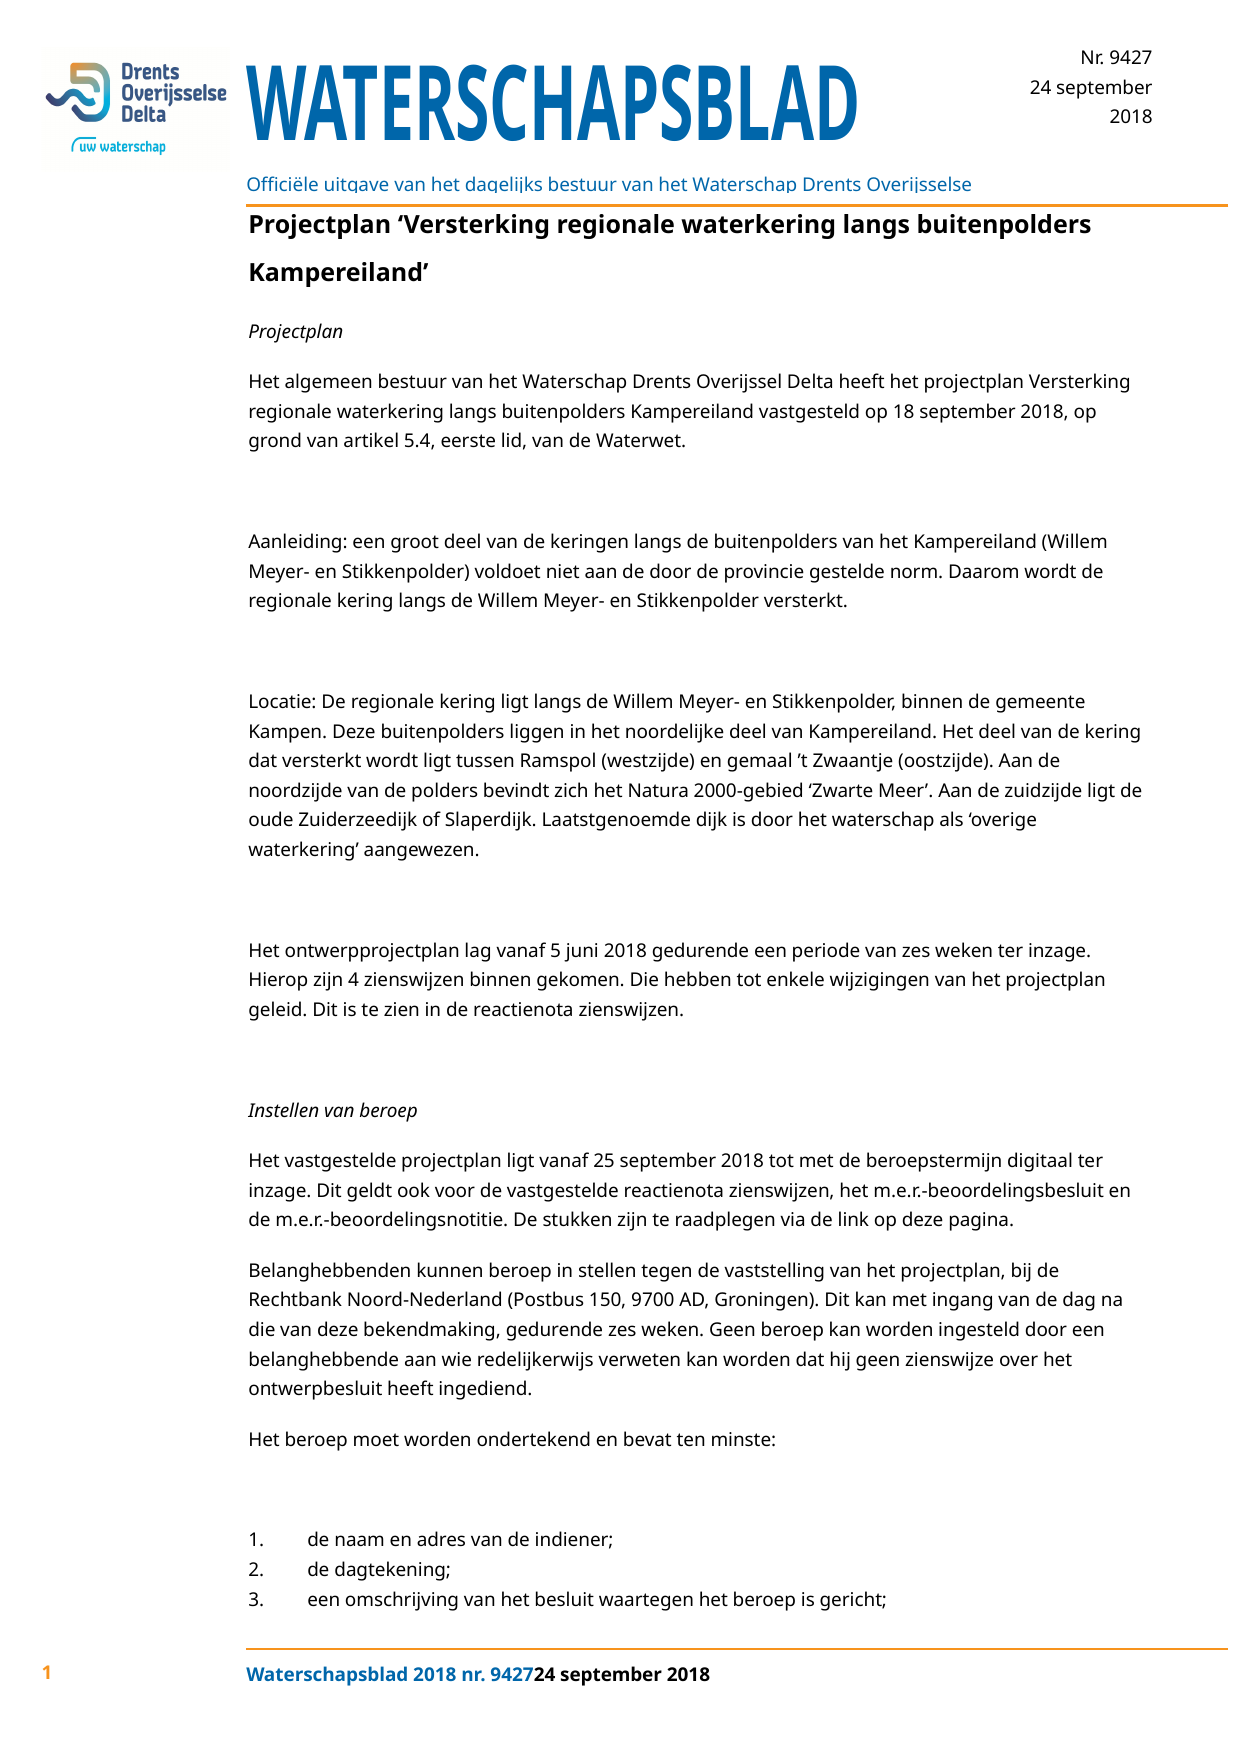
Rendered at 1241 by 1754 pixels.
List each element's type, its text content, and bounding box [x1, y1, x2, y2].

text Aanleiding: een groot deel van de keringen langs de buitenpolders van het Kampereiland (Willem Meyer- en Stikkenpolder) voldoet niet aan de door de provincie gestelde norm. Daarom wordt de regionale kering langs de Willem Meyer- en Stikkenpolder versterkt. [248, 528, 1152, 613]
list de dagtekening; [248, 1556, 1152, 1582]
text Projectplan ‘Versterking regionale waterkering langs buitenpolders Kampereiland’ [248, 207, 1152, 288]
text Het beroep moet worden ondertekend en bevat ten minste: [248, 1426, 1152, 1452]
text Het vastgestelde projectplan ligt vanaf 25 september 2018 tot met de beroepstermijn digitaal ter inzage. Dit geldt ook voor de vastgestelde reactienota zienswijzen, het m.e.r.-beoordelingsbesluit en de m.e.r.-beoordelingsnotitie. De stukken zijn te raadplegen via de link op deze pagina. [248, 1147, 1152, 1232]
picture [41, 47, 231, 172]
text Het ontwerpprojectplan lag vanaf 5 juni 2018 gedurende een periode van zes weken ter inzage. Hierop zijn 4 zienswijzen binnen gekomen. Die hebben tot enkele wijzigingen van het projectplan geleid. Dit is te zien in de reactienota zienswijzen. [248, 937, 1152, 1022]
text Het algemeen bestuur van het Waterschap Drents Overijssel Delta heeft het projectplan Versterking regionale waterkering langs buitenpolders Kampereiland vastgesteld op 18 september 2018, op grond van artikel 5.4, eerste lid, van de Waterwet. [248, 368, 1152, 453]
list de naam en adres van de indiener; [248, 1527, 1152, 1552]
text Locatie: De regionale kering ligt langs de Willem Meyer- en Stikkenpolder, binnen de gemeente Kampen. Deze buitenpolders liggen in het noordelijke deel van Kampereiland. Het deel van de kering dat versterkt wordt ligt tussen Ramspol (westzijde) en gemaal ’t Zwaantje (oostzijde). Aan de noordzijde van de polders bevindt zich het Natura 2000-gebied ‘Zwarte Meer’. Aan de zuidzijde ligt de oude Zuiderzeedijk of Slaperdijk. Laatstgenoemde dijk is door het waterschap als ‘overige waterkering’ aangewezen. [248, 688, 1152, 862]
text Instellen van beroep [248, 1097, 1152, 1123]
text Projectplan [248, 318, 1152, 344]
list een omschrijving van het besluit waartegen het beroep is gericht; [248, 1586, 1152, 1612]
text Belanghebbenden kunnen beroep in stellen tegen de vaststelling van het projectplan, bij de Rechtbank Noord-Nederland (Postbus 150, 9700 AD, Groningen). Dit kan met ingang van de dag na die van deze bekendmaking, gedurende zes weken. Geen beroep kan worden ingesteld door een belanghebbende aan wie redelijkerwijs verweten kan worden dat hij geen zienswijze over het ontwerpbesluit heeft ingediend. [248, 1257, 1152, 1401]
